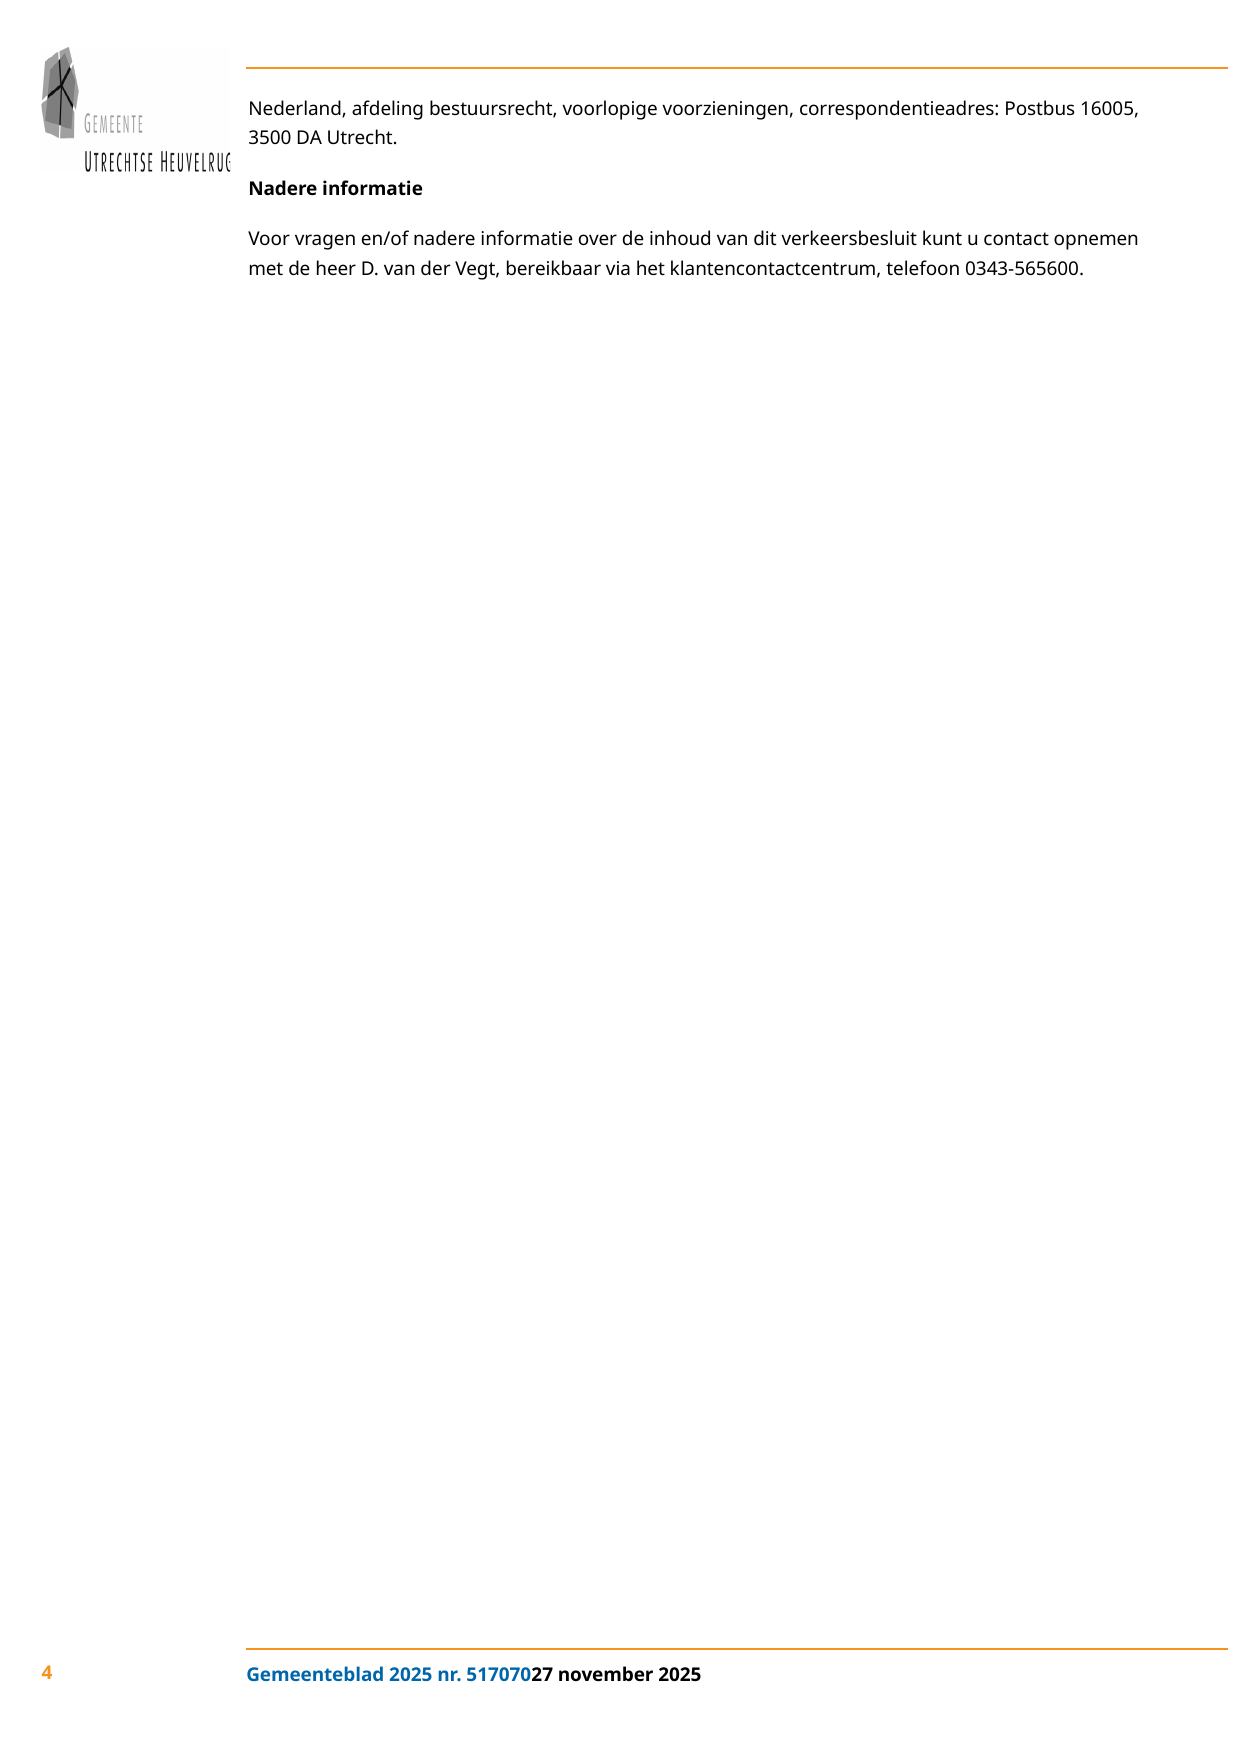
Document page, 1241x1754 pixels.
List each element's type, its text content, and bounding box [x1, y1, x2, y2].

text Voor vragen en/of nadere informatie over de inhoud van dit verkeersbesluit kunt u contact opnemen met de heer D. van der Vegt, bereikbaar via het klantencontactcentrum, telefoon 0343-565600. [248, 225, 1152, 281]
text Nadere informatie [248, 175, 1152, 201]
text Nederland, afdeling bestuursrecht, voorlopige voorzieningen, correspondentieadres: Postbus 16005, 3500 DA Utrecht. [248, 95, 1152, 150]
picture [41, 47, 231, 172]
